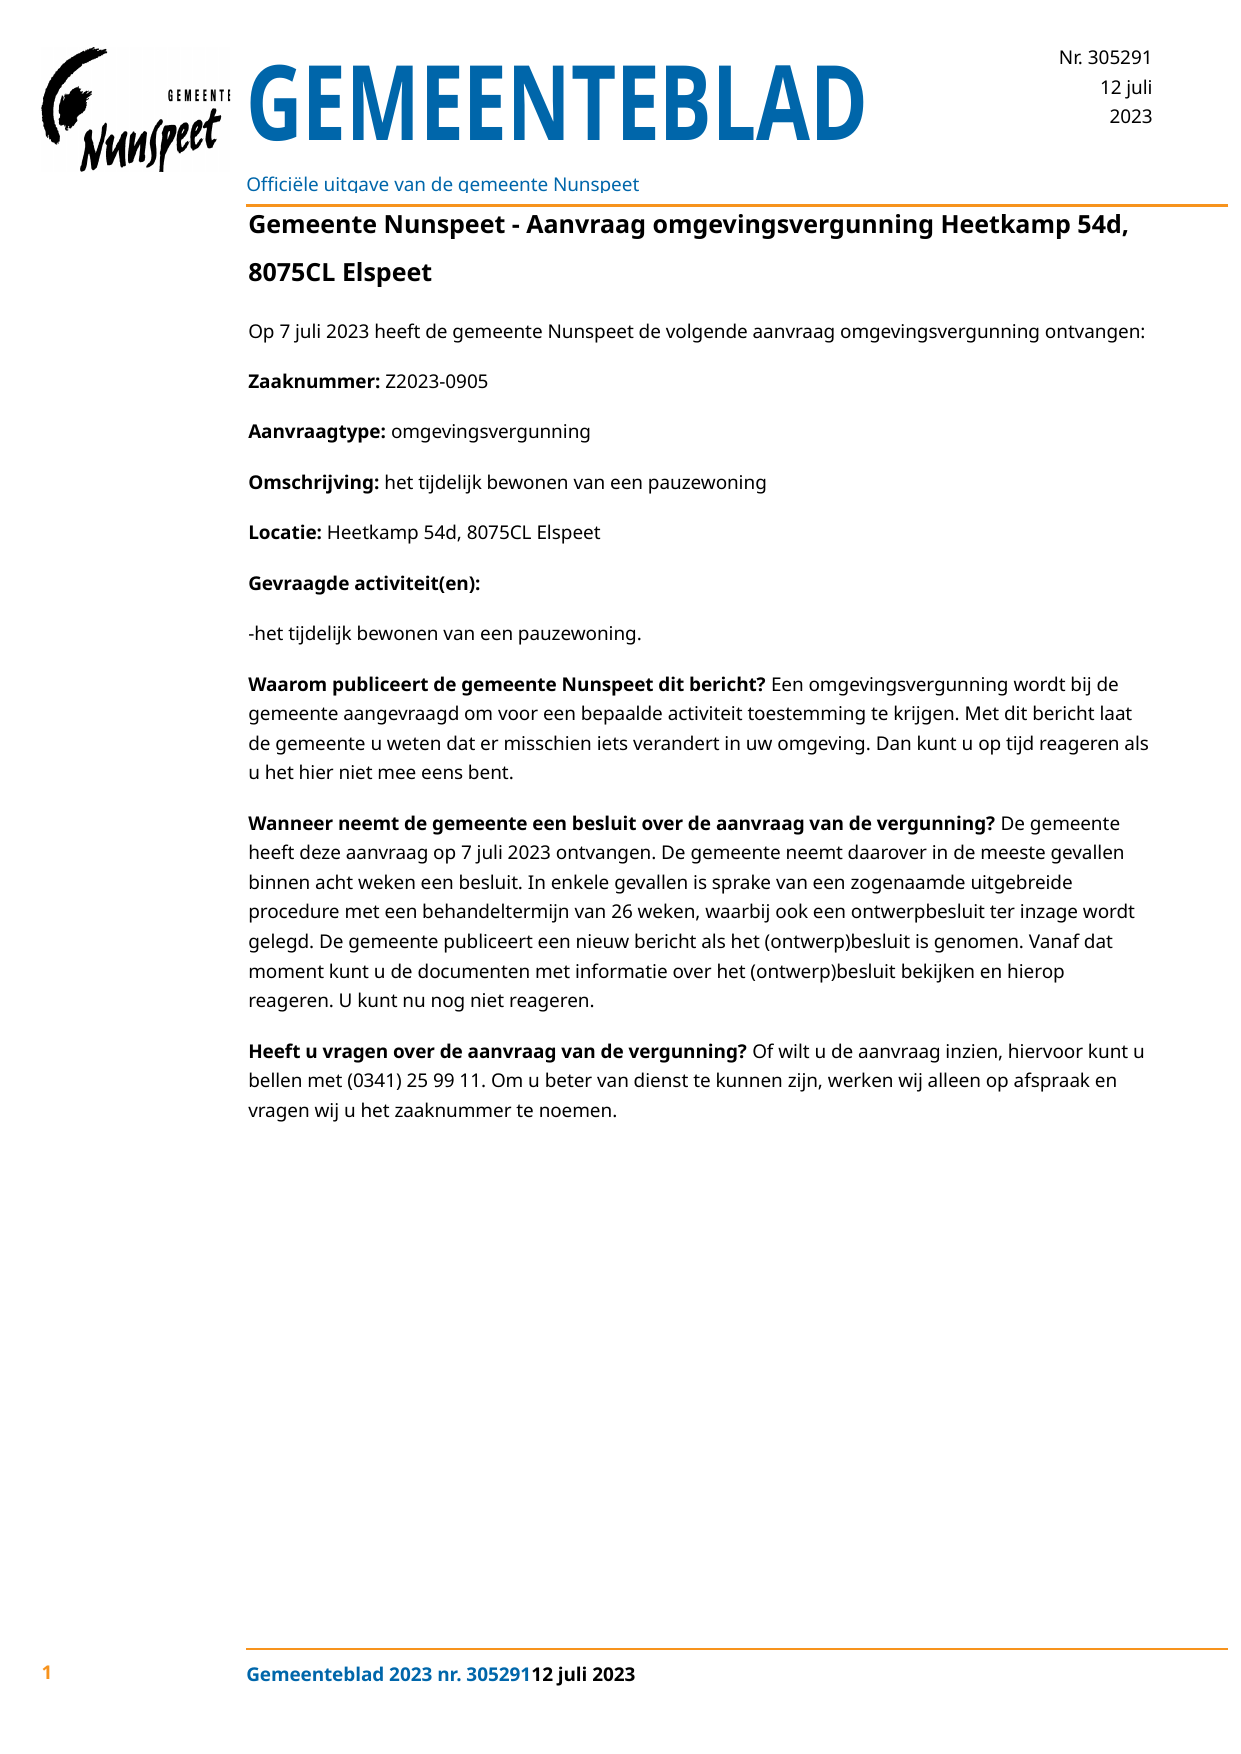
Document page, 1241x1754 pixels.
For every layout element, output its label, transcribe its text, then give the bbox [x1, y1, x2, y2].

text -het tijdelijk bewonen van een pauzewoning. [248, 620, 1152, 646]
text Wanneer neemt de gemeente een besluit over de aanvraag van de vergunning? De gemeente heeft deze aanvraag op 7 juli 2023 ontvangen. De gemeente neemt daarover in de meeste gevallen binnen acht weken een besluit. In enkele gevallen is sprake van een zogenaamde uitgebreide procedure met een behandeltermijn van 26 weken, waarbij ook een ontwerpbesluit ter inzage wordt gelegd. De gemeente publiceert een nieuw bericht als het (ontwerp)besluit is genomen. Vanaf dat moment kunt u de documenten met informatie over het (ontwerp)besluit bekijken en hierop reageren. U kunt nu nog niet reageren. [248, 810, 1152, 1013]
text Op 7 juli 2023 heeft de gemeente Nunspeet de volgende aanvraag omgevingsvergunning ontvangen: [248, 318, 1152, 344]
text Aanvraagtype: omgevingsvergunning [248, 419, 1152, 444]
text Locatie: Heetkamp 54d, 8075CL Elspeet [248, 519, 1152, 545]
text Zaaknummer: Z2023-0905 [248, 368, 1152, 394]
text Waarom publiceert de gemeente Nunspeet dit bericht? Een omgevingsvergunning wordt bij de gemeente aangevraagd om voor een bepaalde activiteit toestemming te krijgen. Met dit bericht laat de gemeente u weten dat er misschien iets verandert in uw omgeving. Dan kunt u op tijd reageren als u het hier niet mee eens bent. [248, 671, 1152, 785]
text Gevraagde activiteit(en): [248, 570, 1152, 596]
text Gemeente Nunspeet - Aanvraag omgevingsvergunning Heetkamp 54d, 8075CL Elspeet [248, 207, 1152, 288]
text Omschrijving: het tijdelijk bewonen van een pauzewoning [248, 469, 1152, 495]
text Heeft u vragen over de aanvraag van de vergunning? Of wilt u de aanvraag inzien, hiervoor kunt u bellen met (0341) 25 99 11. Om u beter van dienst te kunnen zijn, werken wij alleen op afspraak en vragen wij u het zaaknummer te noemen. [248, 1038, 1152, 1123]
picture [41, 47, 231, 172]
